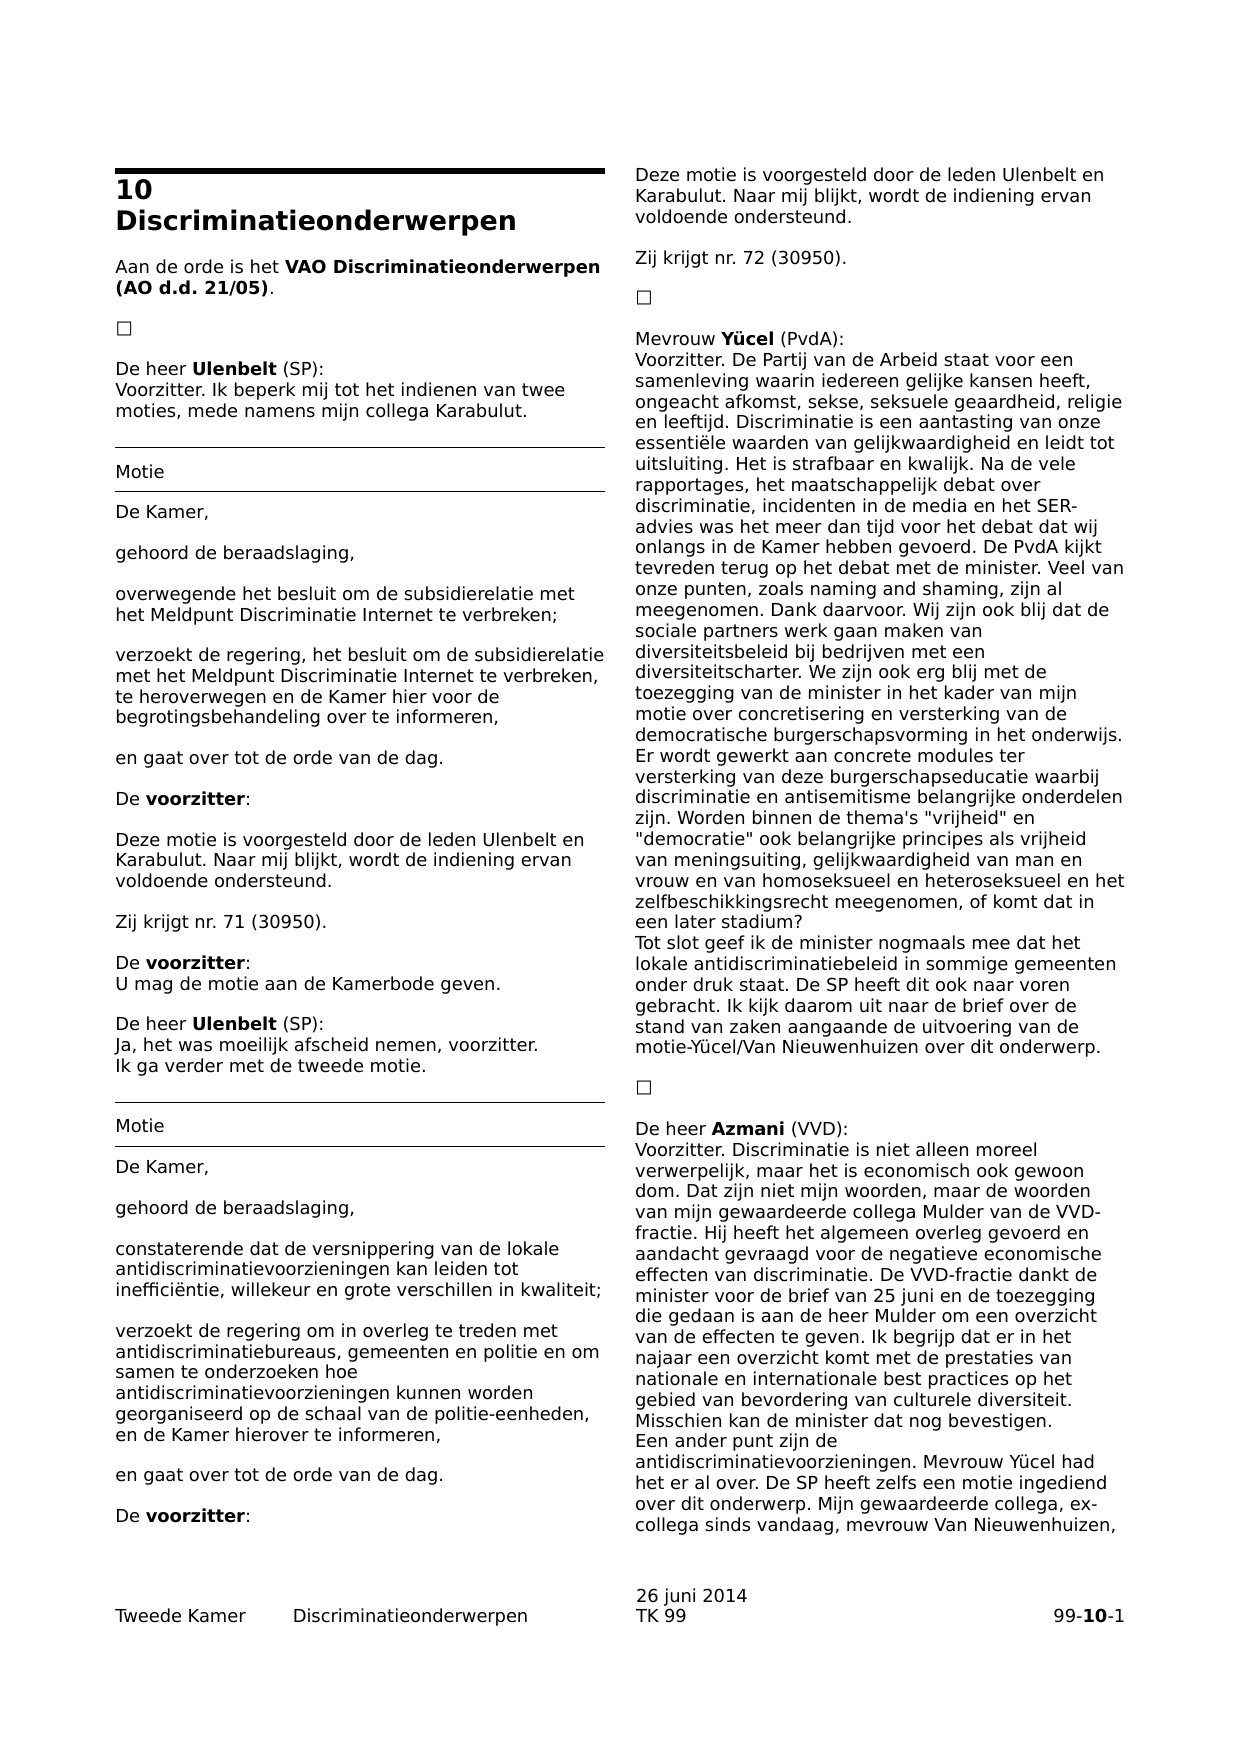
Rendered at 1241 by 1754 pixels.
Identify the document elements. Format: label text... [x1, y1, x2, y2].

text verzoekt de regering om in overleg te treden met antidiscriminatiebureaus, gemeenten en politie en om samen te onderzoeken hoe antidiscriminatievoorzieningen kunnen worden georganiseerd op de schaal van de politie-eenheden, en de Kamer hierover te informeren, [115, 1321, 605, 1445]
title 10 Discriminatieonderwerpen [115, 174, 605, 237]
text Ja, het was moeilijk afscheid nemen, voorzitter. [115, 1035, 605, 1056]
text De voorzitter: [115, 952, 605, 973]
text Zij krijgt nr. 72 (30950). [635, 247, 1125, 268]
text ⬜ [115, 318, 605, 339]
text gehoord de beraadslaging, [115, 1198, 605, 1218]
text De heer Ulenbelt (SP): [115, 1014, 605, 1035]
text De heer Azmani (VVD): [635, 1119, 1125, 1139]
text constaterende dat de versnippering van de lokale antidiscriminatievoorzieningen kan leiden tot inefficiëntie, willekeur en grote verschillen in kwaliteit; [115, 1238, 605, 1301]
text Zij krijgt nr. 71 (30950). [115, 912, 605, 932]
text Deze motie is voorgesteld door de leden Ulenbelt en Karabulut. Naar mij blijkt, wordt de indiening ervan voldoende ondersteund. [635, 165, 1125, 227]
text overwegende het besluit om de subsidierelatie met het Meldpunt Discriminatie Internet te verbreken; [115, 584, 605, 625]
text De voorzitter: [115, 789, 605, 809]
text Voorzitter. Discriminatie is niet alleen moreel verwerpelijk, maar het is economisch ook gewoon dom. Dat zijn niet mijn woorden, maar de woorden van mijn gewaardeerde collega Mulder van de VVD-fractie. Hij heeft het algemeen overleg gevoerd en aandacht gevraagd voor de negatieve economische effecten van discriminatie. De VVD-fractie dankt de minister voor de brief van 25 juni en de toezegging die gedaan is aan de heer Mulder om een overzicht van de effecten te geven. Ik begrijp dat er in het najaar een overzicht komt met de prestaties van nationale en internationale best practices op het gebied van bevordering van culturele diversiteit. Misschien kan de minister dat nog bevestigen. [635, 1139, 1125, 1431]
text Een ander punt zijn de antidiscriminatievoorzieningen. Mevrouw Yücel had het er al over. De SP heeft zelfs een motie ingediend over dit onderwerp. Mijn gewaardeerde collega, ex-collega sinds vandaag, mevrouw Van Nieuwenhuizen, [635, 1431, 1125, 1535]
text Motie [115, 1116, 605, 1137]
text Ik ga verder met de tweede motie. [115, 1056, 605, 1076]
text gehoord de beraadslaging, [115, 543, 605, 564]
text en gaat over tot de orde van de dag. [115, 748, 605, 769]
text Tot slot geef ik de minister nogmaals mee dat het lokale antidiscriminatiebeleid in sommige gemeenten onder druk staat. De SP heeft dit ook naar voren gebracht. Ik kijk daarom uit naar de brief over de stand van zaken aangaande de uitvoering van de motie-Yücel/Van Nieuwenhuizen over dit onderwerp. [635, 933, 1125, 1058]
text De voorzitter: [115, 1506, 605, 1527]
text ⬜ [635, 1078, 1125, 1099]
text De heer Ulenbelt (SP): [115, 359, 605, 380]
text Mevrouw Yücel (PvdA): [635, 329, 1125, 350]
text De Kamer, [115, 502, 605, 523]
text Voorzitter. Ik beperk mij tot het indienen van twee moties, mede namens mijn collega Karabulut. [115, 380, 605, 422]
text De Kamer, [115, 1157, 605, 1178]
text verzoekt de regering, het besluit om de subsidierelatie met het Meldpunt Discriminatie Internet te verbreken, te heroverwegen en de Kamer hier voor de begrotingsbehandeling over te informeren, [115, 645, 605, 728]
text Deze motie is voorgesteld door de leden Ulenbelt en Karabulut. Naar mij blijkt, wordt de indiening ervan voldoende ondersteund. [115, 829, 605, 892]
text Motie [115, 462, 605, 482]
text U mag de motie aan de Kamerbode geven. [115, 973, 605, 994]
text Aan de orde is het VAO Discriminatieonderwerpen (AO d.d. 21/05). [115, 257, 605, 298]
text Voorzitter. De Partij van de Arbeid staat voor een samenleving waarin iedereen gelijke kansen heeft, ongeacht afkomst, sekse, seksuele geaardheid, religie en leeftijd. Discriminatie is een aantasting van onze essentiële waarden van gelijkwaardigheid en leidt tot uitsluiting. Het is strafbaar en kwalijk. Na de vele rapportages, het maatschappelijk debat over discriminatie, incidenten in de media en het SER-advies was het meer dan tijd voor het debat dat wij onlangs in de Kamer hebben gevoerd. De PvdA kijkt tevreden terug op het debat met de minister. Veel van onze punten, zoals naming and shaming, zijn al meegenomen. Dank daarvoor. Wij zijn ook blij dat de sociale partners werk gaan maken van diversiteitsbeleid bij bedrijven met een diversiteitscharter. We zijn ook erg blij met de toezegging van de minister in het kader van mijn motie over concretisering en versterking van de democratische burgerschapsvorming in het onderwijs. Er wordt gewerkt aan concrete modules ter versterking van deze burgerschapseducatie waarbij discriminatie en antisemitisme belangrijke onderdelen zijn. Worden binnen de thema's "vrijheid" en "democratie" ook belangrijke principes als vrijheid van meningsuiting, gelijkwaardigheid van man en vrouw en van homoseksueel en heteroseksueel en het zelfbeschikkingsrecht meegenomen, of komt dat in een later stadium? [635, 350, 1125, 933]
text en gaat over tot de orde van de dag. [115, 1465, 605, 1486]
text ⬜ [635, 288, 1125, 309]
